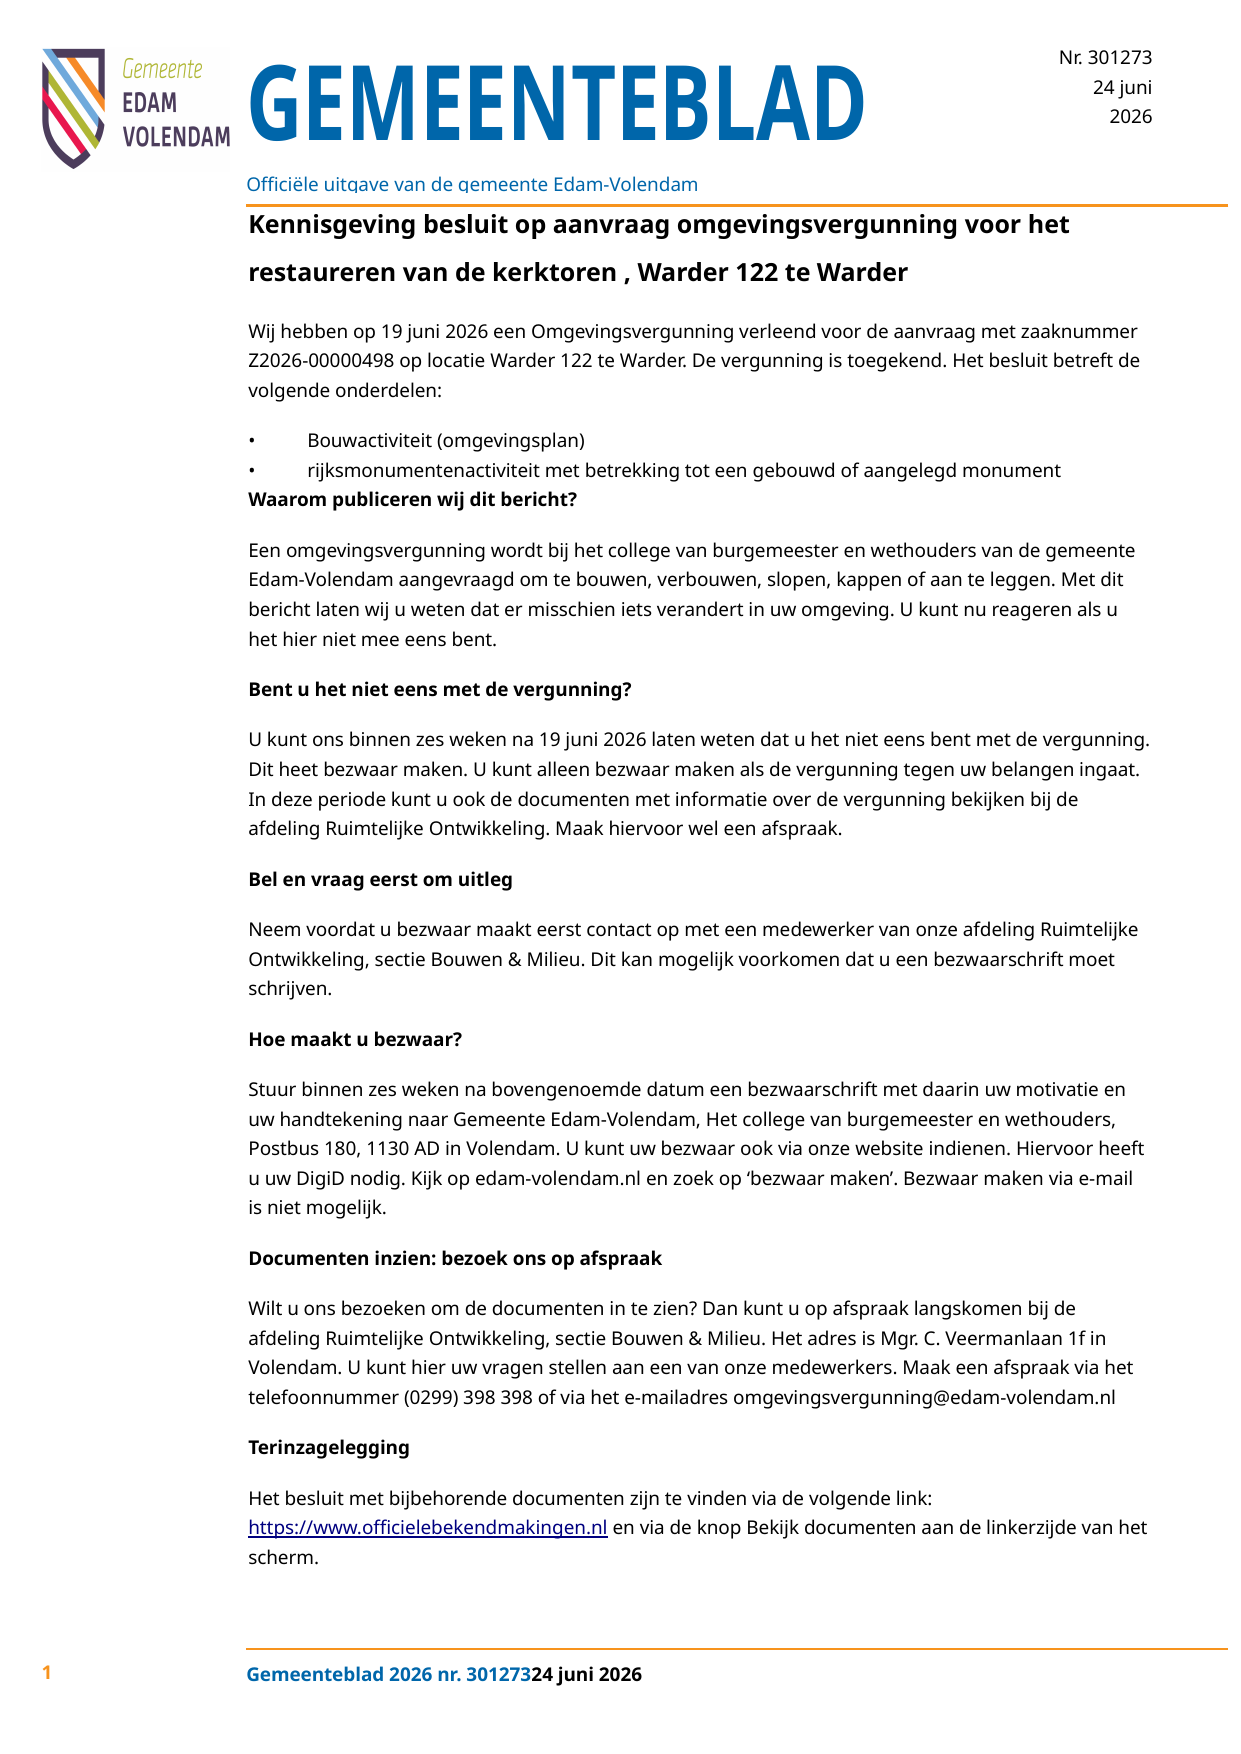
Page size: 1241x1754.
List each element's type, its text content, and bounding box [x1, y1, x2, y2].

text Een omgevingsvergunning wordt bij het college van burgemeester en wethouders van de gemeente Edam-Volendam aangevraagd om te bouwen, verbouwen, slopen, kappen of aan te leggen. Met dit bericht laten wij u weten dat er misschien iets verandert in uw omgeving. U kunt nu reageren als u het hier niet mee eens bent. [248, 537, 1152, 652]
text Hoe maakt u bezwaar? [248, 1026, 1152, 1052]
text Wilt u ons bezoeken om de documenten in te zien? Dan kunt u op afspraak langskomen bij de afdeling Ruimtelijke Ontwikkeling, sectie Bouwen & Milieu. Het adres is Mgr. C. Veermanlaan 1f in Volendam. U kunt hier uw vragen stellen aan een van onze medewerkers. Maak een afspraak via het telefoonnummer (0299) 398 398 of via het e-mailadres omgevingsvergunning@edam-volendam.nl [248, 1295, 1152, 1410]
list Bouwactiviteit (omgevingsplan) [248, 427, 1152, 453]
text U kunt ons binnen zes weken na 19 juni 2026 laten weten dat u het niet eens bent met de vergunning. Dit heet bezwaar maken. U kunt alleen bezwaar maken als de vergunning tegen uw belangen ingaat. In deze periode kunt u ook de documenten met informatie over de vergunning bekijken bij de afdeling Ruimtelijke Ontwikkeling. Maak hiervoor wel een afspraak. [248, 727, 1152, 841]
picture [41, 47, 231, 172]
list rijksmonumentenactiviteit met betrekking tot een gebouwd of aangelegd monument [248, 457, 1152, 483]
text Waarom publiceren wij dit bericht? [248, 487, 1152, 512]
text Bent u het niet eens met de vergunning? [248, 676, 1152, 702]
text Terinzagelegging [248, 1434, 1152, 1460]
text Bel en vraag eerst om uitleg [248, 866, 1152, 892]
text Het besluit met bijbehorende documenten zijn te vinden via de volgende link: https://www.officielebekendmakingen.nl en via de knop Bekijk documenten aan de linkerzijde van het scherm. [248, 1485, 1152, 1570]
text Stuur binnen zes weken na bovengenoemde datum een bezwaarschrift met daarin uw motivatie en uw handtekening naar Gemeente Edam-Volendam, Het college van burgemeester en wethouders, Postbus 180, 1130 AD in Volendam. U kunt uw bezwaar ook via onze website indienen. Hiervoor heeft u uw DigiD nodig. Kijk op edam-volendam.nl en zoek op ‘bezwaar maken’. Bezwaar maken via e-mail is niet mogelijk. [248, 1076, 1152, 1220]
text Neem voordat u bezwaar maakt eerst contact op met een medewerker van onze afdeling Ruimtelijke Ontwikkeling, sectie Bouwen & Milieu. Dit kan mogelijk voorkomen dat u een bezwaarschrift moet schrijven. [248, 916, 1152, 1001]
text Wij hebben op 19 juni 2026 een Omgevingsvergunning verleend voor de aanvraag met zaaknummer Z2026-00000498 op locatie Warder 122 te Warder. De vergunning is toegekend. Het besluit betreft de volgende onderdelen: [248, 318, 1152, 403]
text Kennisgeving besluit op aanvraag omgevingsvergunning voor het restaureren van de kerktoren , Warder 122 te Warder [248, 207, 1152, 288]
text Documenten inzien: bezoek ons op afspraak [248, 1245, 1152, 1271]
